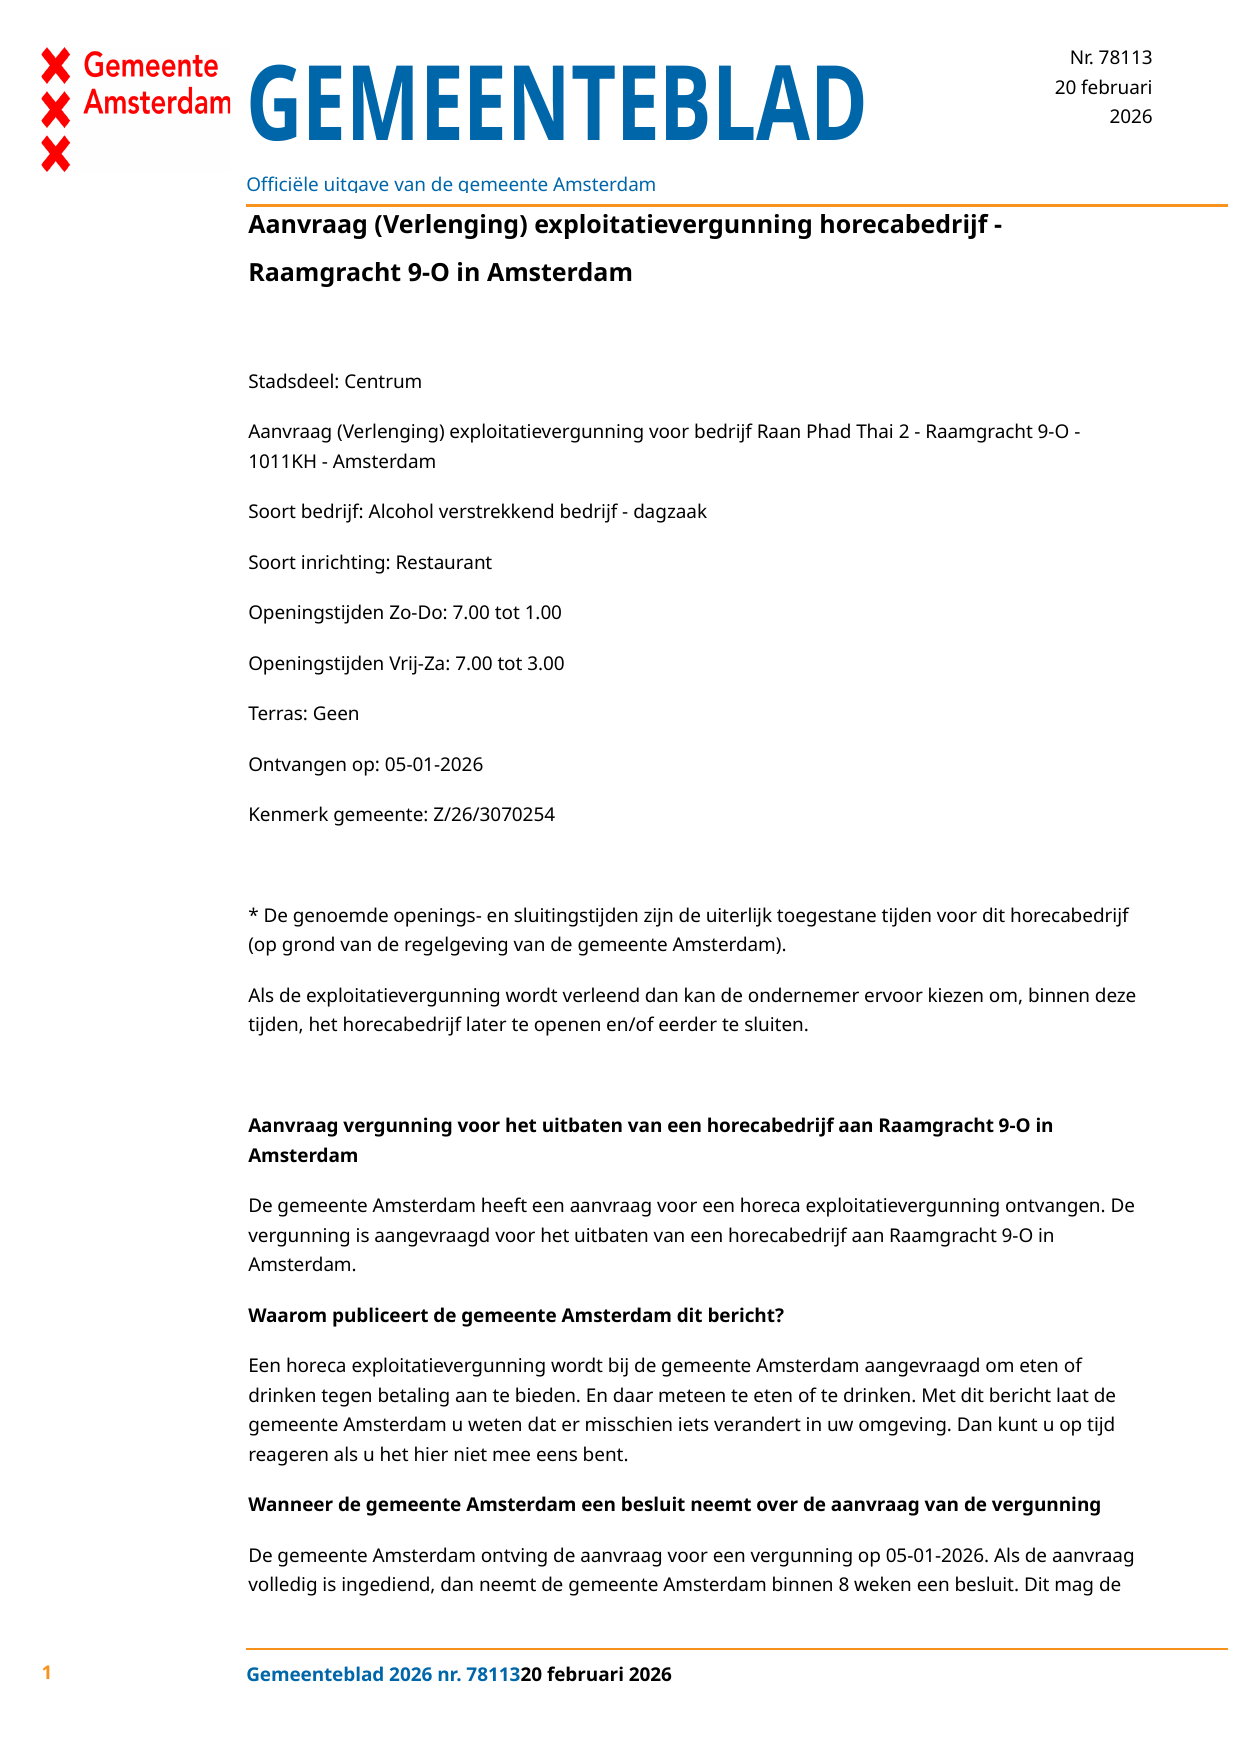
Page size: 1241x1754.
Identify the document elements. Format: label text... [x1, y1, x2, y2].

text De gemeente Amsterdam heeft een aanvraag voor een horeca exploitatievergunning ontvangen. De vergunning is aangevraagd voor het uitbaten van een horecabedrijf aan Raamgracht 9-O in Amsterdam. [248, 1192, 1152, 1277]
text Kenmerk gemeente: Z/26/3070254 [248, 801, 1152, 827]
text Ontvangen op: 05-01-2026 [248, 751, 1152, 777]
text De gemeente Amsterdam ontving de aanvraag voor een vergunning op 05-01-2026. Als de aanvraag volledig is ingediend, dan neemt de gemeente Amsterdam binnen 8 weken een besluit. Dit mag de [248, 1542, 1152, 1597]
text Openingstijden Zo-Do: 7.00 tot 1.00 [248, 599, 1152, 625]
text Een horeca exploitatievergunning wordt bij de gemeente Amsterdam aangevraagd om eten of drinken tegen betaling aan te bieden. En daar meteen te eten of te drinken. Met dit bericht laat de gemeente Amsterdam u weten dat er misschien iets verandert in uw omgeving. Dan kunt u op tijd reageren als u het hier niet mee eens bent. [248, 1352, 1152, 1467]
text Openingstijden Vrij-Za: 7.00 tot 3.00 [248, 650, 1152, 676]
text Aanvraag vergunning voor het uitbaten van een horecabedrijf aan Raamgracht 9-O in Amsterdam [248, 1112, 1152, 1168]
text Soort inrichting: Restaurant [248, 549, 1152, 575]
text Aanvraag (Verlenging) exploitatievergunning horecabedrijf - Raamgracht 9-O in Amsterdam [248, 207, 1152, 288]
text Wanneer de gemeente Amsterdam een besluit neemt over de aanvraag van de vergunning [248, 1492, 1152, 1517]
text Als de exploitatievergunning wordt verleend dan kan de ondernemer ervoor kiezen om, binnen deze tijden, het horecabedrijf later te openen en/of eerder te sluiten. [248, 982, 1152, 1037]
text Waarom publiceert de gemeente Amsterdam dit bericht? [248, 1302, 1152, 1328]
text Soort bedrijf: Alcohol verstrekkend bedrijf - dagzaak [248, 499, 1152, 524]
text Aanvraag (Verlenging) exploitatievergunning voor bedrijf Raan Phad Thai 2 - Raamgracht 9-O - 1011KH - Amsterdam [248, 419, 1152, 474]
picture [41, 47, 231, 172]
text Terras: Geen [248, 700, 1152, 726]
text Stadsdeel: Centrum [248, 368, 1152, 394]
text * De genoemde openings- en sluitingstijden zijn de uiterlijk toegestane tijden voor dit horecabedrijf (op grond van de regelgeving van de gemeente Amsterdam). [248, 902, 1152, 957]
